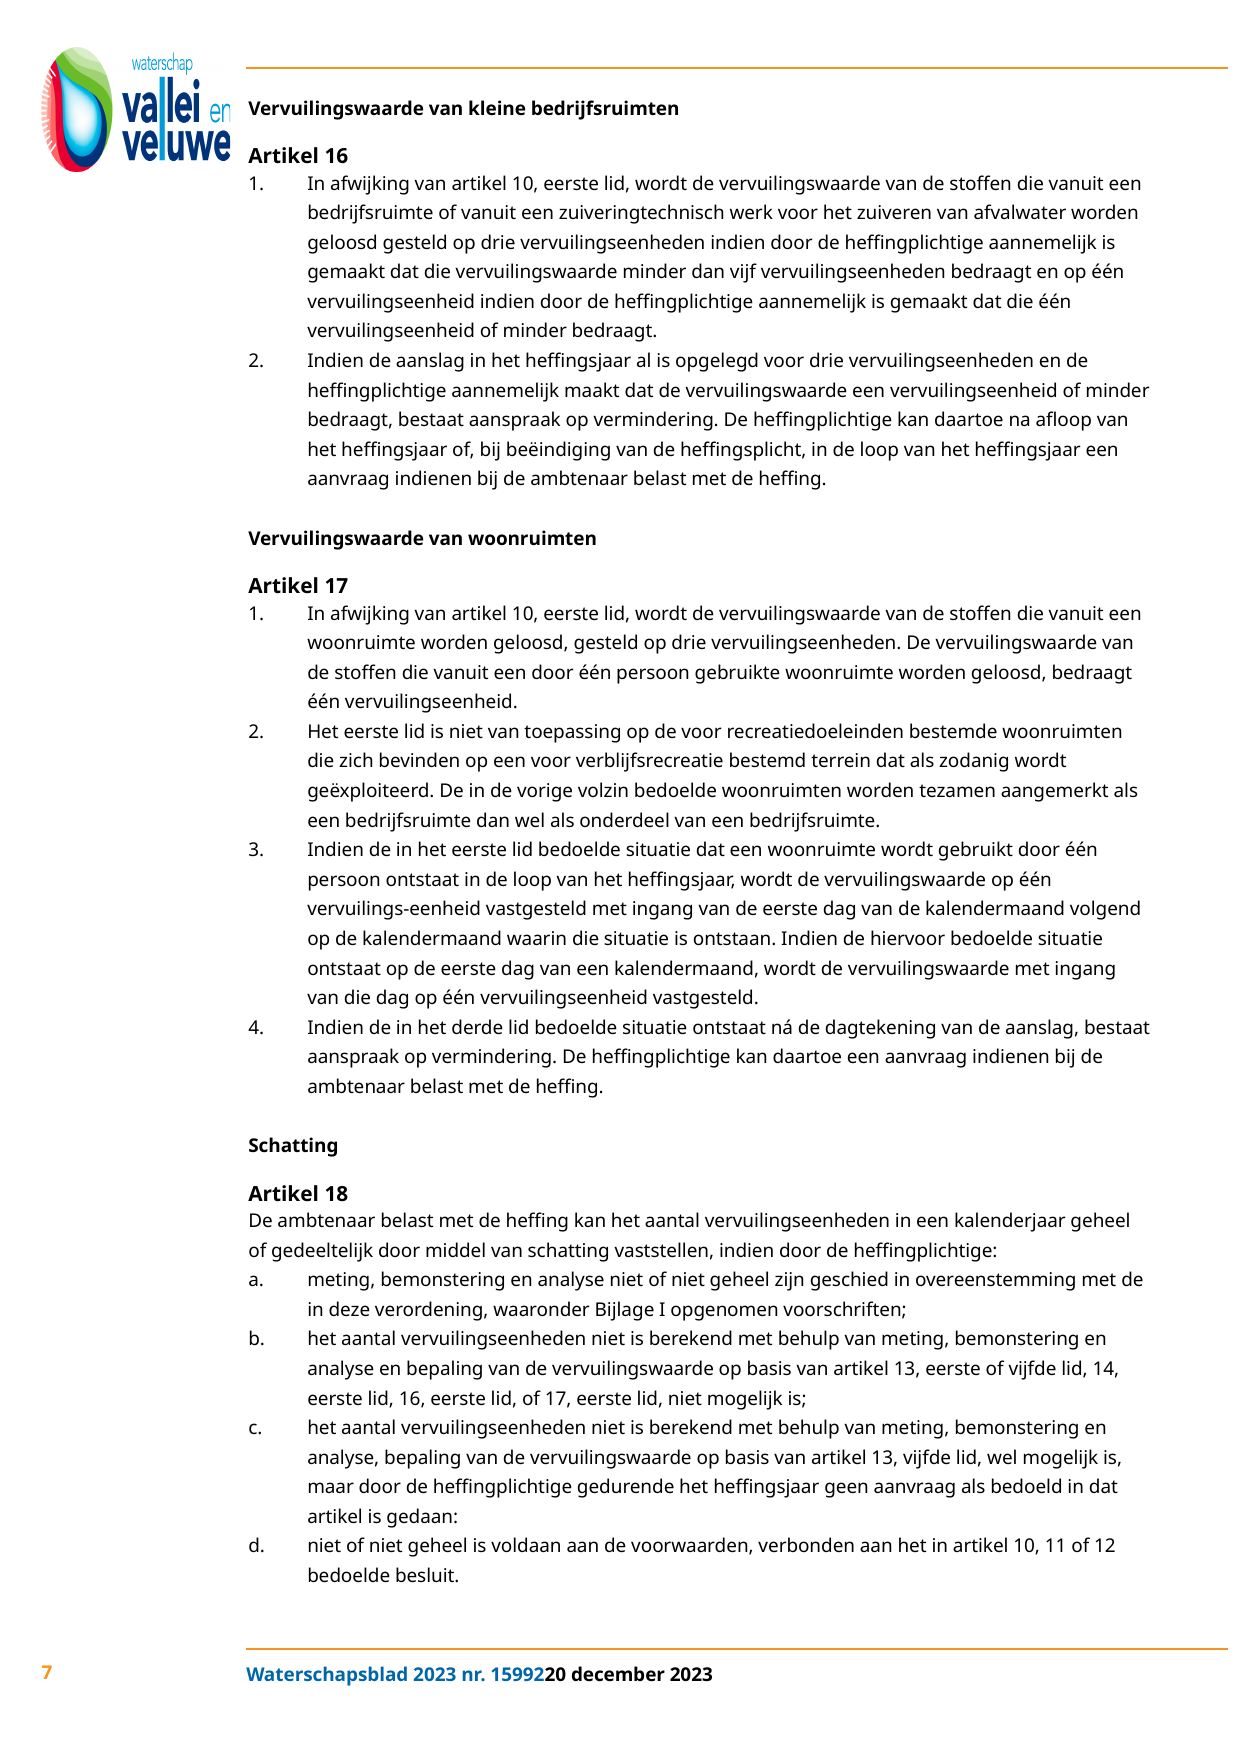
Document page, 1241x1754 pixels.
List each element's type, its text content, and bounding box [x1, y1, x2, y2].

list Indien de aanslag in het heffingsjaar al is opgelegd voor drie vervuilingseenheden en de heffingplichtige aannemelijk maakt dat de vervuilingswaarde een vervuilingseenheid of minder bedraagt, bestaat aanspraak op vermindering. De heffingplichtige kan daartoe na afloop van het heffingsjaar of, bij beëindiging van de heffingsplicht, in de loop van het heffingsjaar een aanvraag indienen bij de ambtenaar belast met de heffing. [248, 347, 1152, 491]
text Artikel 18 [248, 1179, 1152, 1207]
list meting, bemonstering en analyse niet of niet geheel zijn geschied in overeenstemming met de in deze verordening, waaronder Bijlage I opgenomen voorschriften; [248, 1266, 1152, 1322]
text Vervuilingswaarde van kleine bedrijfsruimten [248, 95, 1152, 121]
text Artikel 16 [248, 141, 1152, 170]
list Indien de in het derde lid bedoelde situatie ontstaat ná de dagtekening van de aanslag, bestaat aanspraak op vermindering. De heffingplichtige kan daartoe een aanvraag indienen bij de ambtenaar belast met de heffing. [248, 1014, 1152, 1099]
text Artikel 17 [248, 571, 1152, 600]
list In afwijking van artikel 10, eerste lid, wordt de vervuilingswaarde van de stoffen die vanuit een woonruimte worden geloosd, gesteld op drie vervuilingseenheden. De vervuilingswaarde van de stoffen die vanuit een door één persoon gebruikte woonruimte worden geloosd, bedraagt één vervuilingseenheid. [248, 600, 1152, 714]
list het aantal vervuilingseenheden niet is berekend met behulp van meting, bemonstering en analyse en bepaling van de vervuilingswaarde op basis van artikel 13, eerste of vijfde lid, 14, eerste lid, 16, eerste lid, of 17, eerste lid, niet mogelijk is; [248, 1326, 1152, 1411]
text Vervuilingswaarde van woonruimten [248, 525, 1152, 551]
list Indien de in het eerste lid bedoelde situatie dat een woonruimte wordt gebruikt door één persoon ontstaat in de loop van het heffingsjaar, wordt de vervuilingswaarde op één vervuilings-eenheid vastgesteld met ingang van de eerste dag van de kalendermaand volgend op de kalendermaand waarin die situatie is ontstaan. Indien de hiervoor bedoelde situatie ontstaat op de eerste dag van een kalendermaand, wordt de vervuilingswaarde met ingang van die dag op één vervuilingseenheid vastgesteld. [248, 836, 1152, 1010]
text Schatting [248, 1132, 1152, 1158]
list Het eerste lid is niet van toepassing op de voor recreatiedoeleinden bestemde woonruimten die zich bevinden op een voor verblijfsrecreatie bestemd terrein dat als zodanig wordt geëxploiteerd. De in de vorige volzin bedoelde woonruimten worden tezamen aangemerkt als een bedrijfsruimte dan wel als onderdeel van een bedrijfsruimte. [248, 718, 1152, 833]
list In afwijking van artikel 10, eerste lid, wordt de vervuilingswaarde van de stoffen die vanuit een bedrijfsruimte of vanuit een zuiveringtechnisch werk voor het zuiveren van afvalwater worden geloosd gesteld op drie vervuilingseenheden indien door de heffingplichtige aannemelijk is gemaakt dat die vervuilingswaarde minder dan vijf vervuilingseenheden bedraagt en op één vervuilingseenheid indien door de heffingplichtige aannemelijk is gemaakt dat die één vervuilingseenheid of minder bedraagt. [248, 170, 1152, 343]
picture [41, 47, 231, 172]
list het aantal vervuilingseenheden niet is berekend met behulp van meting, bemonstering en analyse, bepaling van de vervuilingswaarde op basis van artikel 13, vijfde lid, wel mogelijk is, maar door de heffingplichtige gedurende het heffingsjaar geen aanvraag als bedoeld in dat artikel is gedaan: [248, 1414, 1152, 1529]
list niet of niet geheel is voldaan aan de voorwaarden, verbonden aan het in artikel 10, 11 of 12 bedoelde besluit. [248, 1533, 1152, 1588]
text De ambtenaar belast met de heffing kan het aantal vervuilingseenheden in een kalenderjaar geheel of gedeeltelijk door middel van schatting vaststellen, indien door de heffingplichtige: [248, 1207, 1152, 1263]
